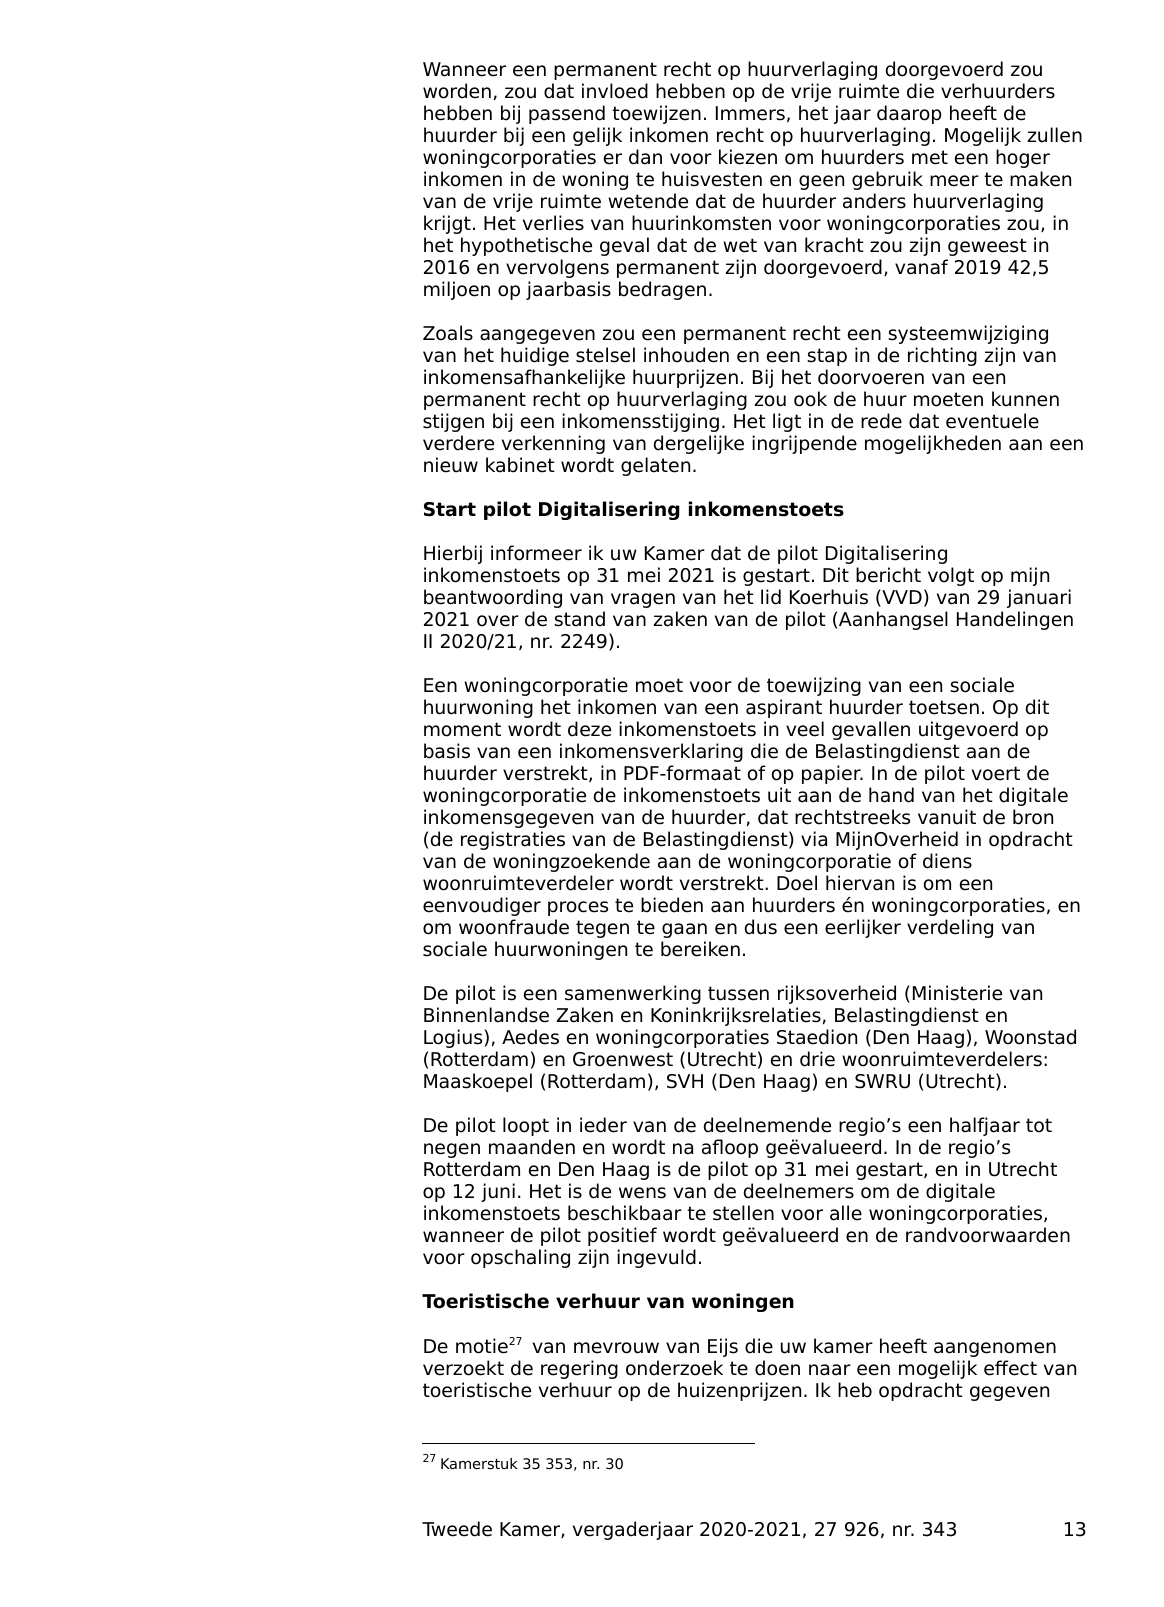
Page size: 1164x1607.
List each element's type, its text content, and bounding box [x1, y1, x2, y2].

text Hierbij informeer ik uw Kamer dat de pilot Digitalisering inkomenstoets op 31 mei 2021 is gestart. Dit bericht volgt op mijn beantwoording van vragen van het lid Koerhuis (VVD) van 29 januari 2021 over de stand van zaken van de pilot (Aanhangsel Handelingen II 2020/21, nr. 2249). [422, 543, 1087, 653]
text Kamerstuk 35 353, nr. 30 [422, 1452, 1087, 1474]
subtitle Start pilot Digitalisering inkomenstoets [422, 499, 1087, 521]
text Zoals aangegeven zou een permanent recht een systeemwijziging van het huidige stelsel inhouden en een stap in de richting zijn van inkomensafhankelijke huurprijzen. Bij het doorvoeren van een permanent recht op huurverlaging zou ook de huur moeten kunnen stijgen bij een inkomensstijging. Het ligt in de rede dat eventuele verdere verkenning van dergelijke ingrijpende mogelijkheden aan een nieuw kabinet wordt gelaten. [422, 323, 1087, 477]
text Een woningcorporatie moet voor de toewijzing van een sociale huurwoning het inkomen van een aspirant huurder toetsen. Op dit moment wordt deze inkomenstoets in veel gevallen uitgevoerd op basis van een inkomensverklaring die de Belastingdienst aan de huurder verstrekt, in PDF-formaat of op papier. In de pilot voert de woningcorporatie de inkomenstoets uit aan de hand van het digitale inkomensgegeven van de huurder, dat rechtstreeks vanuit de bron (de registraties van de Belastingdienst) via MijnOverheid in opdracht van de woningzoekende aan de woningcorporatie of diens woonruimteverdeler wordt verstrekt. Doel hiervan is om een eenvoudiger proces te bieden aan huurders én woningcorporaties, en om woonfraude tegen te gaan en dus een eerlijker verdeling van sociale huurwoningen te bereiken. [422, 675, 1087, 961]
text De pilot is een samenwerking tussen rijksoverheid (Ministerie van Binnenlandse Zaken en Koninkrijksrelaties, Belastingdienst en Logius), Aedes en woningcorporaties Staedion (Den Haag), Woonstad (Rotterdam) en Groenwest (Utrecht) en drie woonruimteverdelers: Maaskoepel (Rotterdam), SVH (Den Haag) en SWRU (Utrecht). [422, 983, 1087, 1093]
text De motie van mevrouw van Eijs die uw kamer heeft aangenomen verzoekt de regering onderzoek te doen naar een mogelijk effect van toeristische verhuur op de huizenprijzen. Ik heb opdracht gegeven [422, 1336, 1087, 1401]
text De pilot loopt in ieder van de deelnemende regio’s een halfjaar tot negen maanden en wordt na afloop geëvalueerd. In de regio’s Rotterdam en Den Haag is de pilot op 31 mei gestart, en in Utrecht op 12 juni. Het is de wens van de deelnemers om de digitale inkomenstoets beschikbaar te stellen voor alle woningcorporaties, wanneer de pilot positief wordt geëvalueerd en de randvoorwaarden voor opschaling zijn ingevuld. [422, 1115, 1087, 1269]
subtitle Toeristische verhuur van woningen [422, 1291, 1087, 1313]
text Wanneer een permanent recht op huurverlaging doorgevoerd zou worden, zou dat invloed hebben op de vrije ruimte die verhuurders hebben bij passend toewijzen. Immers, het jaar daarop heeft de huurder bij een gelijk inkomen recht op huurverlaging. Mogelijk zullen woningcorporaties er dan voor kiezen om huurders met een hoger inkomen in de woning te huisvesten en geen gebruik meer te maken van de vrije ruimte wetende dat de huurder anders huurverlaging krijgt. Het verlies van huurinkomsten voor woningcorporaties zou, in het hypothetische geval dat de wet van kracht zou zijn geweest in 2016 en vervolgens permanent zijn doorgevoerd, vanaf 2019 42,5 miljoen op jaarbasis bedragen. [422, 59, 1087, 301]
